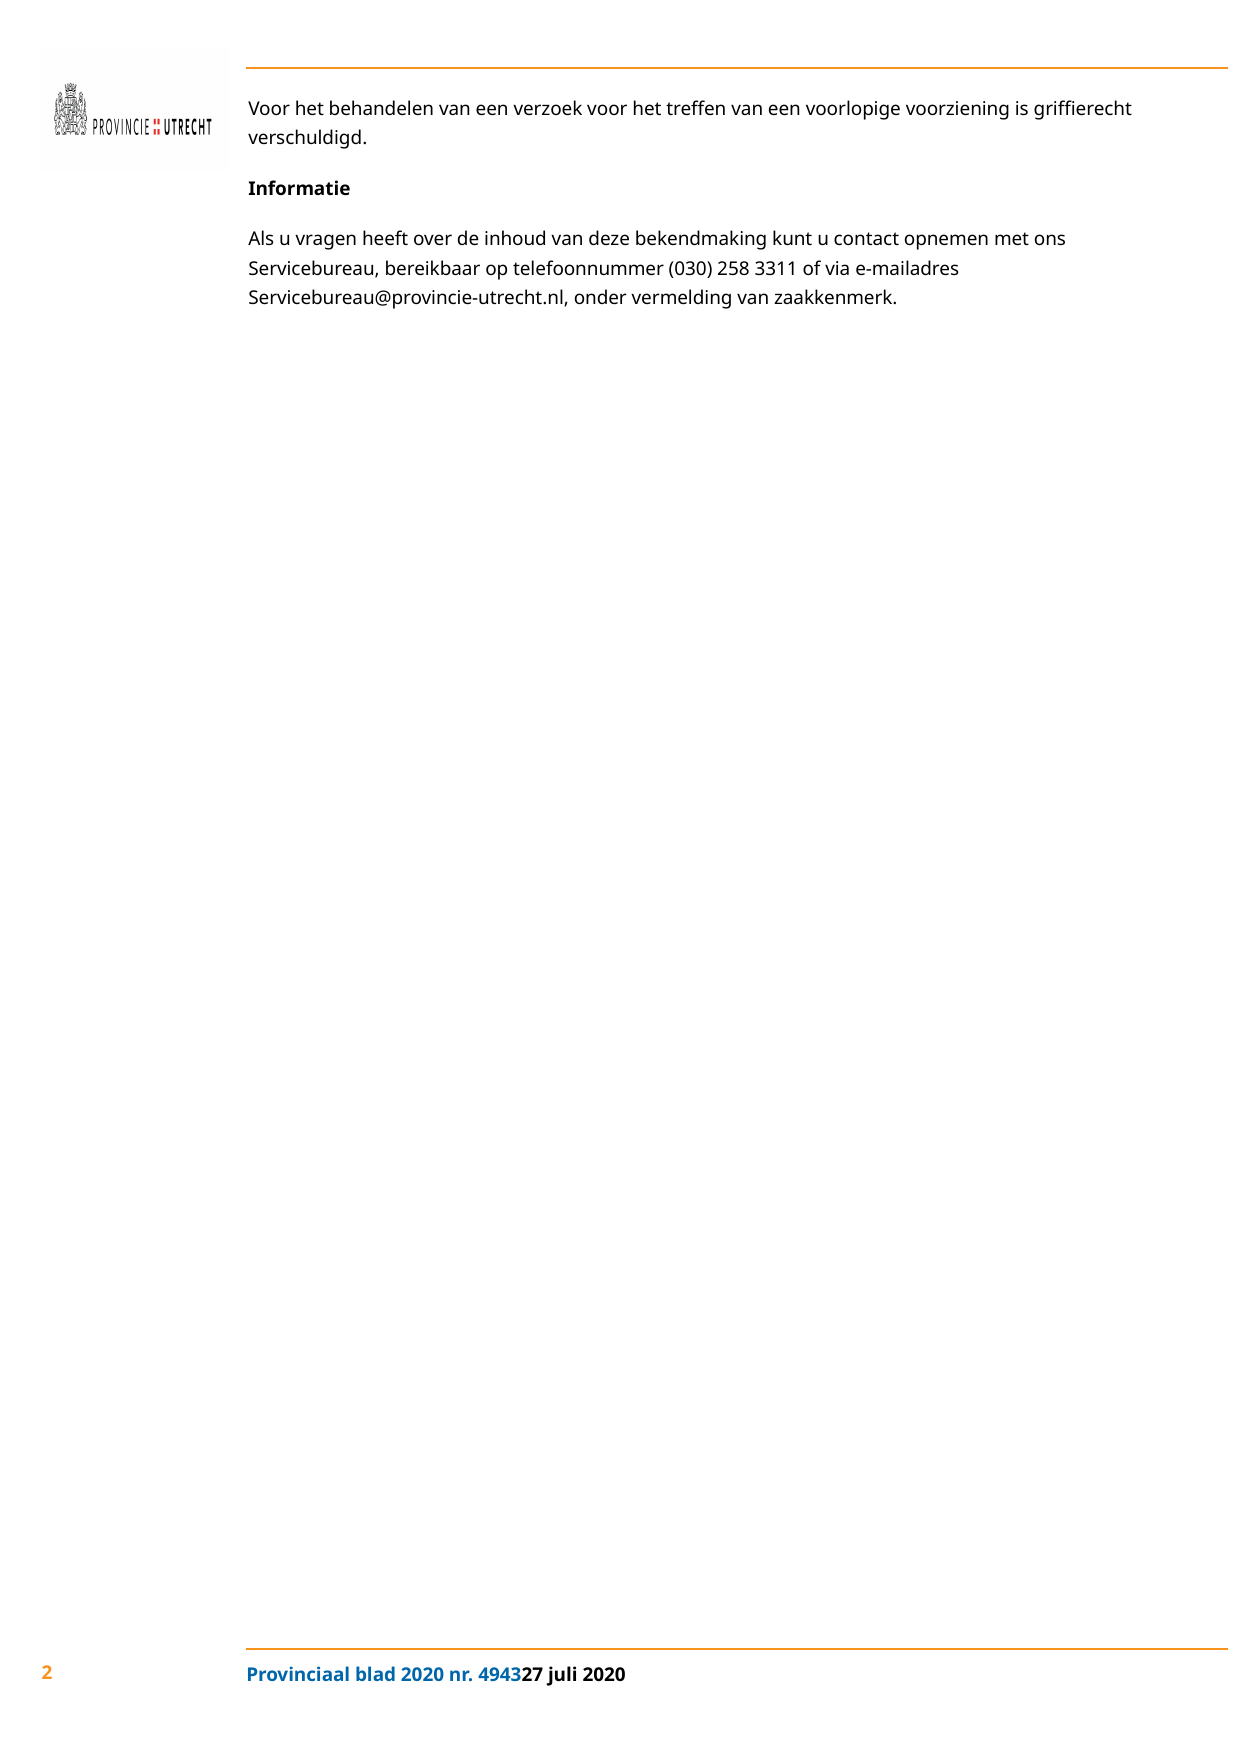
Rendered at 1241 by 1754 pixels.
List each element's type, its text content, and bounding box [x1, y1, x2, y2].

text Informatie [248, 175, 1152, 201]
text Voor het behandelen van een verzoek voor het treffen van een voorlopige voorziening is griffierecht verschuldigd. [248, 95, 1152, 150]
picture [41, 47, 231, 172]
text Als u vragen heeft over de inhoud van deze bekendmaking kunt u contact opnemen met ons Servicebureau, bereikbaar op telefoonnummer (030) 258 3311 of via e-mailadres Servicebureau@provincie-utrecht.nl, onder vermelding van zaakkenmerk. [248, 225, 1152, 310]
